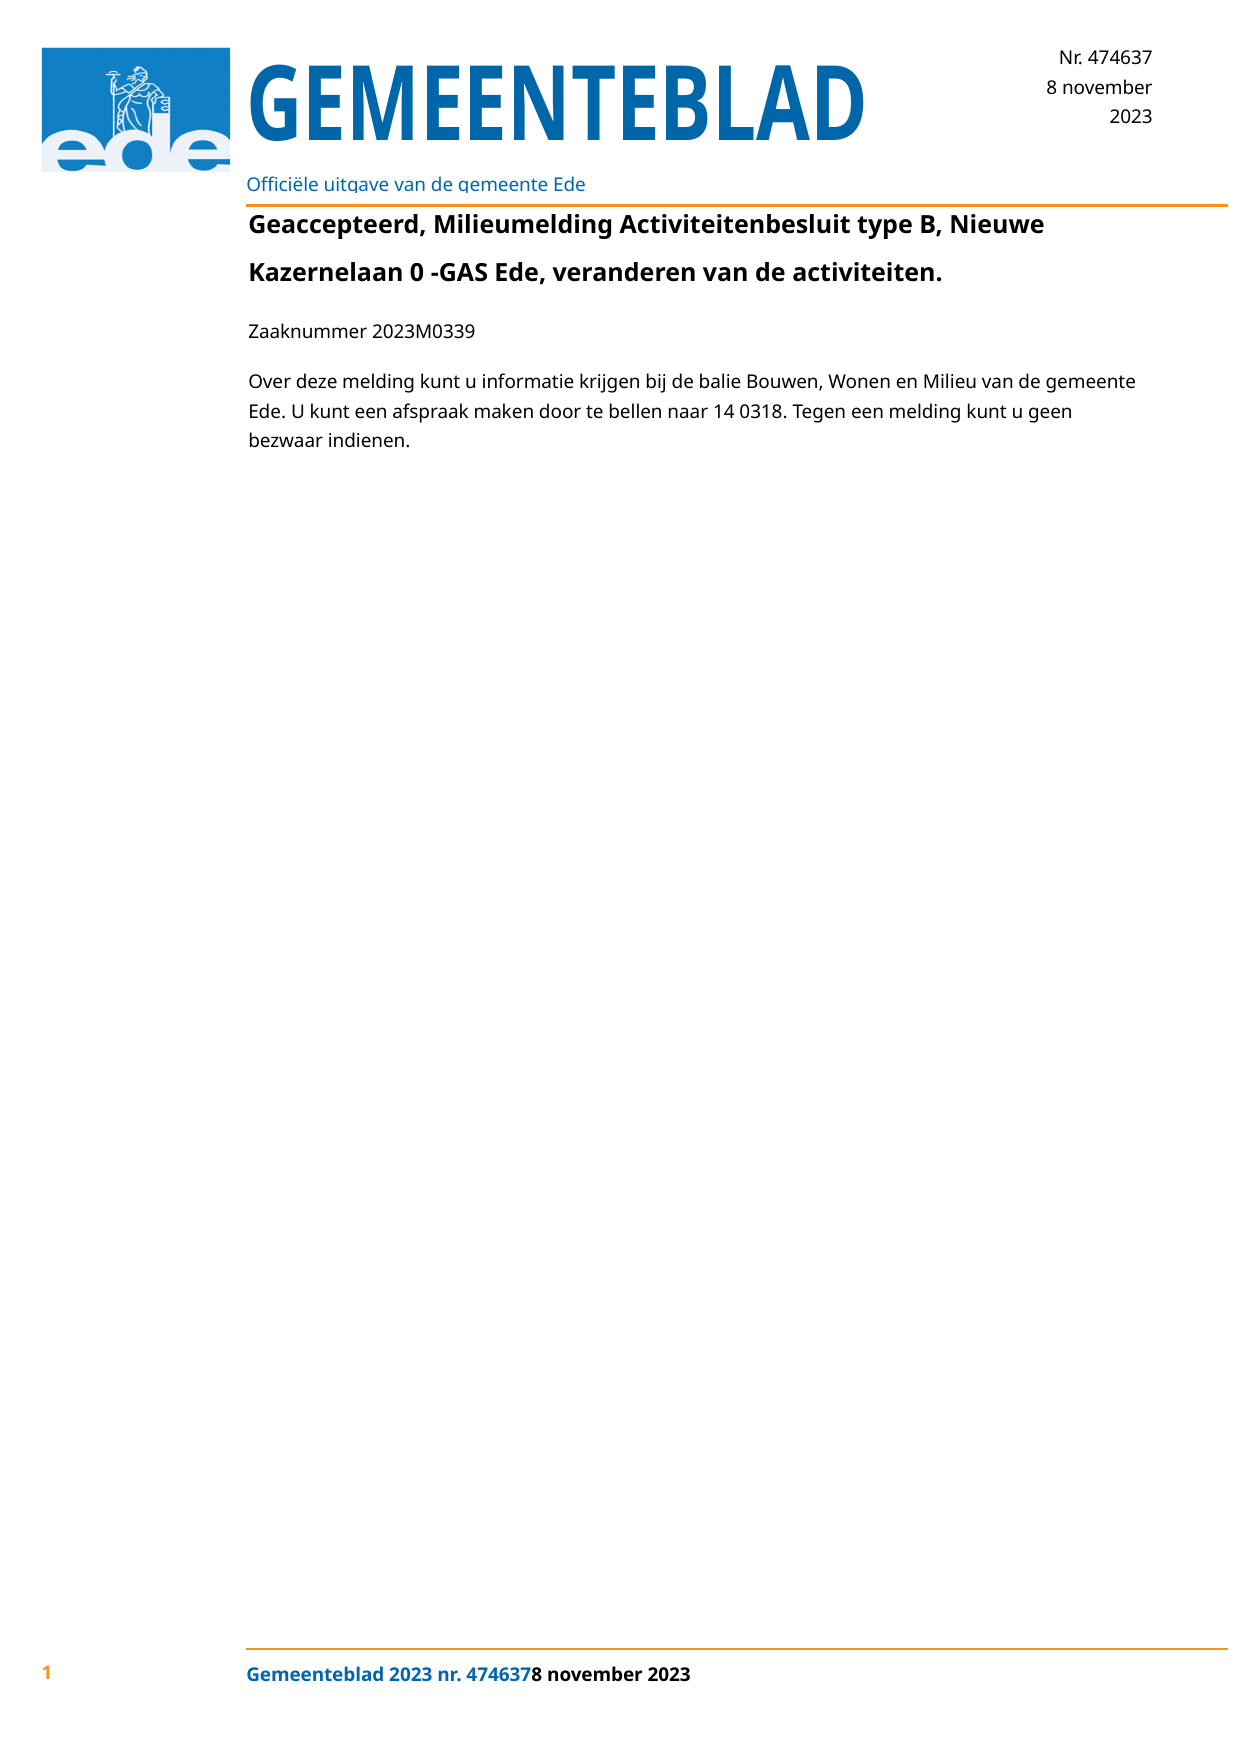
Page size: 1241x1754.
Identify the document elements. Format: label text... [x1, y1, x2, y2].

text Zaaknummer 2023M0339 [248, 318, 1152, 344]
text Geaccepteerd, Milieumelding Activiteitenbesluit type B, Nieuwe Kazernelaan 0 -GAS Ede, veranderen van de activiteiten. [248, 207, 1152, 288]
text Over deze melding kunt u informatie krijgen bij de balie Bouwen, Wonen en Milieu van de gemeente Ede. U kunt een afspraak maken door te bellen naar 14 0318. Tegen een melding kunt u geen bezwaar indienen. [248, 368, 1152, 453]
picture [41, 47, 231, 172]
